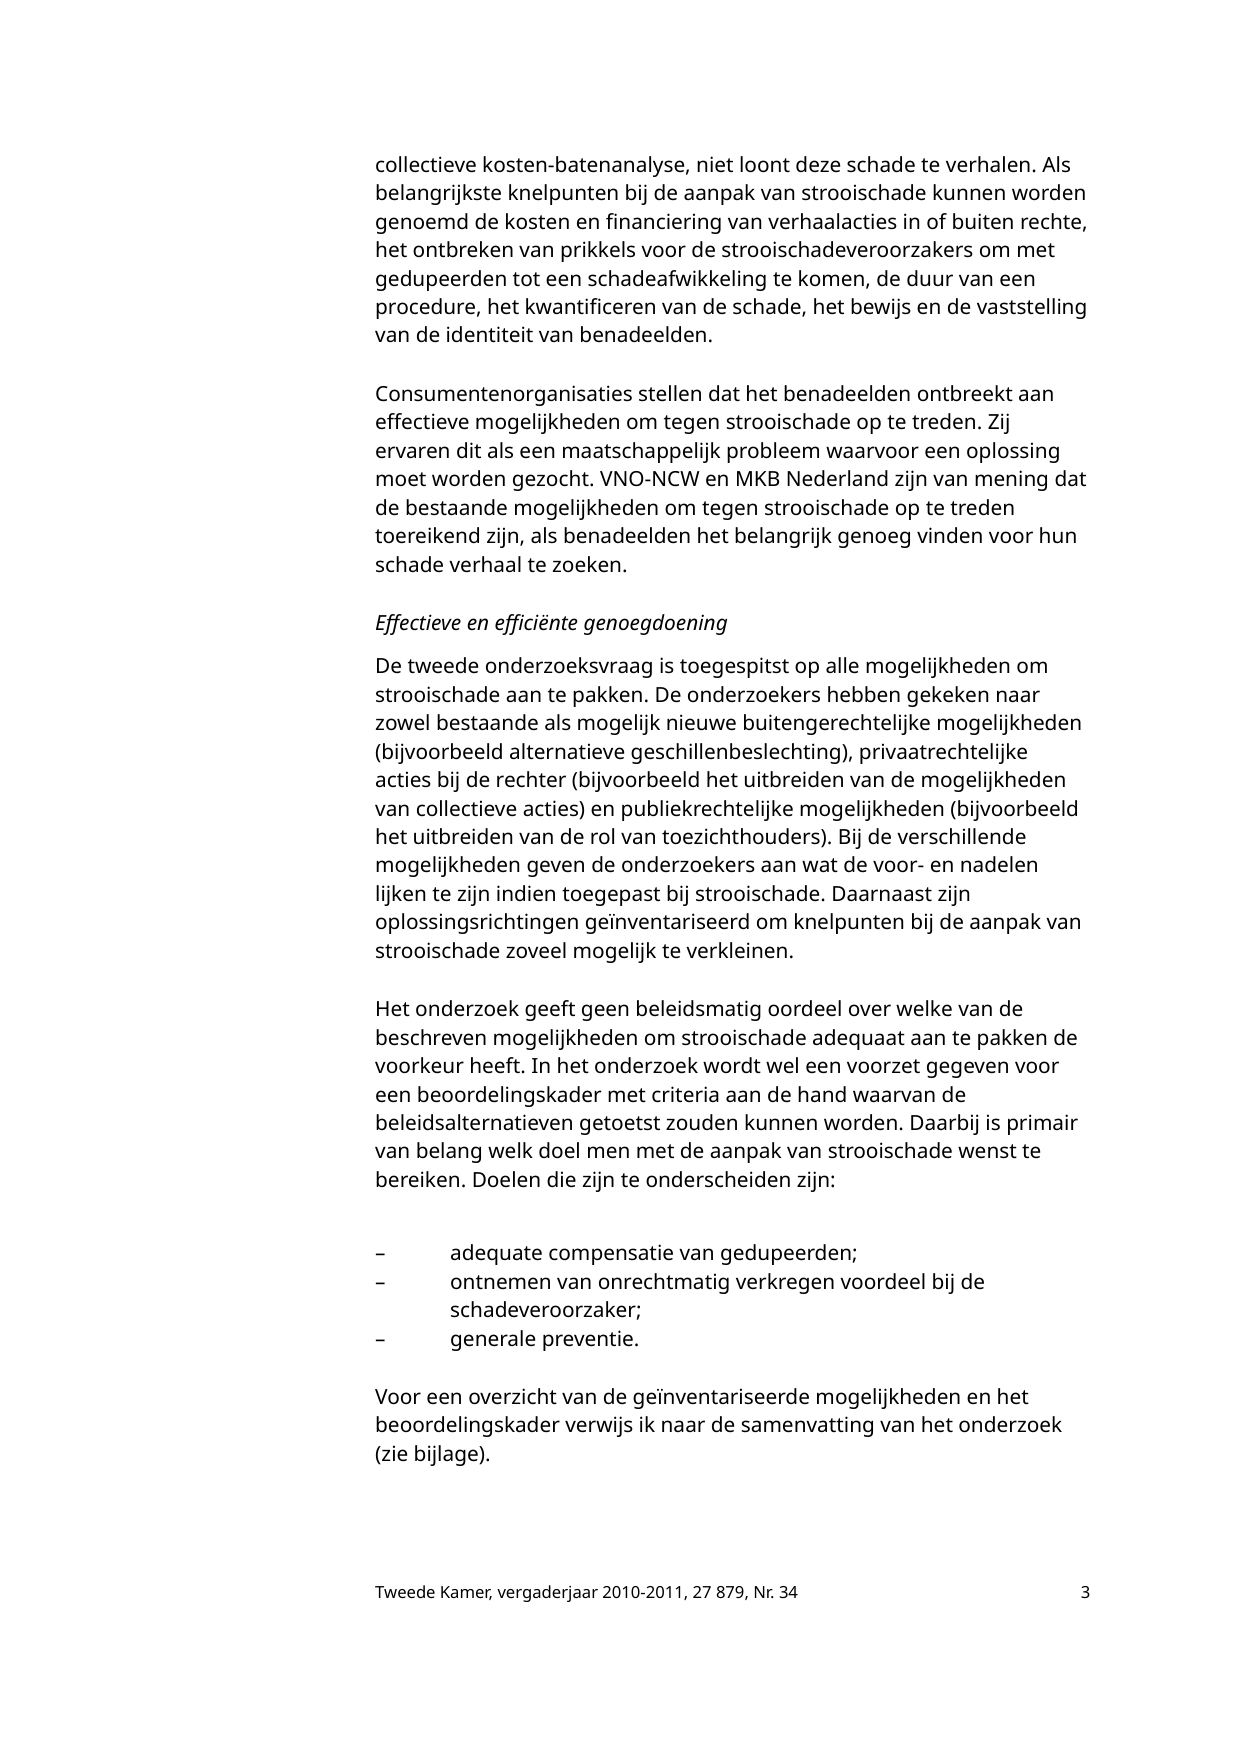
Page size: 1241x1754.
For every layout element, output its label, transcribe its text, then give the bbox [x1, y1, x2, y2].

text Voor een overzicht van de geïnventariseerde mogelijkheden en het beoordelingskader verwijs ik naar de samenvatting van het onderzoek (zie bijlage). [375, 1382, 1090, 1467]
list ontnemen van onrechtmatig verkregen voordeel bij de schadeveroorzaker; [375, 1267, 1090, 1324]
text Effectieve en efficiënte genoegdoening [375, 608, 1090, 637]
list generale preventie. [375, 1324, 1090, 1352]
text collectieve kosten-batenanalyse, niet loont deze schade te verhalen. Als belangrijkste knelpunten bij de aanpak van strooischade kunnen worden genoemd de kosten en financiering van verhaalacties in of buiten rechte, het ontbreken van prikkels voor de strooischadeveroorzakers om met gedupeerden tot een schadeafwikkeling te komen, de duur van een procedure, het kwantificeren van de schade, het bewijs en de vaststelling van de identiteit van benadeelden. [375, 150, 1090, 349]
text De tweede onderzoeksvraag is toegespitst op alle mogelijkheden om strooischade aan te pakken. De onderzoekers hebben gekeken naar zowel bestaande als mogelijk nieuwe buitengerechtelijke mogelijkheden (bijvoorbeeld alternatieve geschillenbeslechting), privaatrechtelijke acties bij de rechter (bijvoorbeeld het uitbreiden van de mogelijkheden van collectieve acties) en publiekrechtelijke mogelijkheden (bijvoorbeeld het uitbreiden van de rol van toezichthouders). Bij de verschillende mogelijkheden geven de onderzoekers aan wat de voor- en nadelen lijken te zijn indien toegepast bij strooischade. Daarnaast zijn oplossingsrichtingen geïnventariseerd om knelpunten bij de aanpak van strooischade zoveel mogelijk te verkleinen. [375, 652, 1090, 964]
text Consumentenorganisaties stellen dat het benadeelden ontbreekt aan effectieve mogelijkheden om tegen strooischade op te treden. Zij ervaren dit als een maatschappelijk probleem waarvoor een oplossing moet worden gezocht. VNO-NCW en MKB Nederland zijn van mening dat de bestaande mogelijkheden om tegen strooischade op te treden toereikend zijn, als benadeelden het belangrijk genoeg vinden voor hun schade verhaal te zoeken. [375, 379, 1090, 578]
list adequate compensatie van gedupeerden; [375, 1238, 1090, 1267]
text Het onderzoek geeft geen beleidsmatig oordeel over welke van de beschreven mogelijkheden om strooischade adequaat aan te pakken de voorkeur heeft. In het onderzoek wordt wel een voorzet gegeven voor een beoordelingskader met criteria aan de hand waarvan de beleidsalternatieven getoetst zouden kunnen worden. Daarbij is primair van belang welk doel men met de aanpak van strooischade wenst te bereiken. Doelen die zijn te onderscheiden zijn: [375, 994, 1090, 1193]
